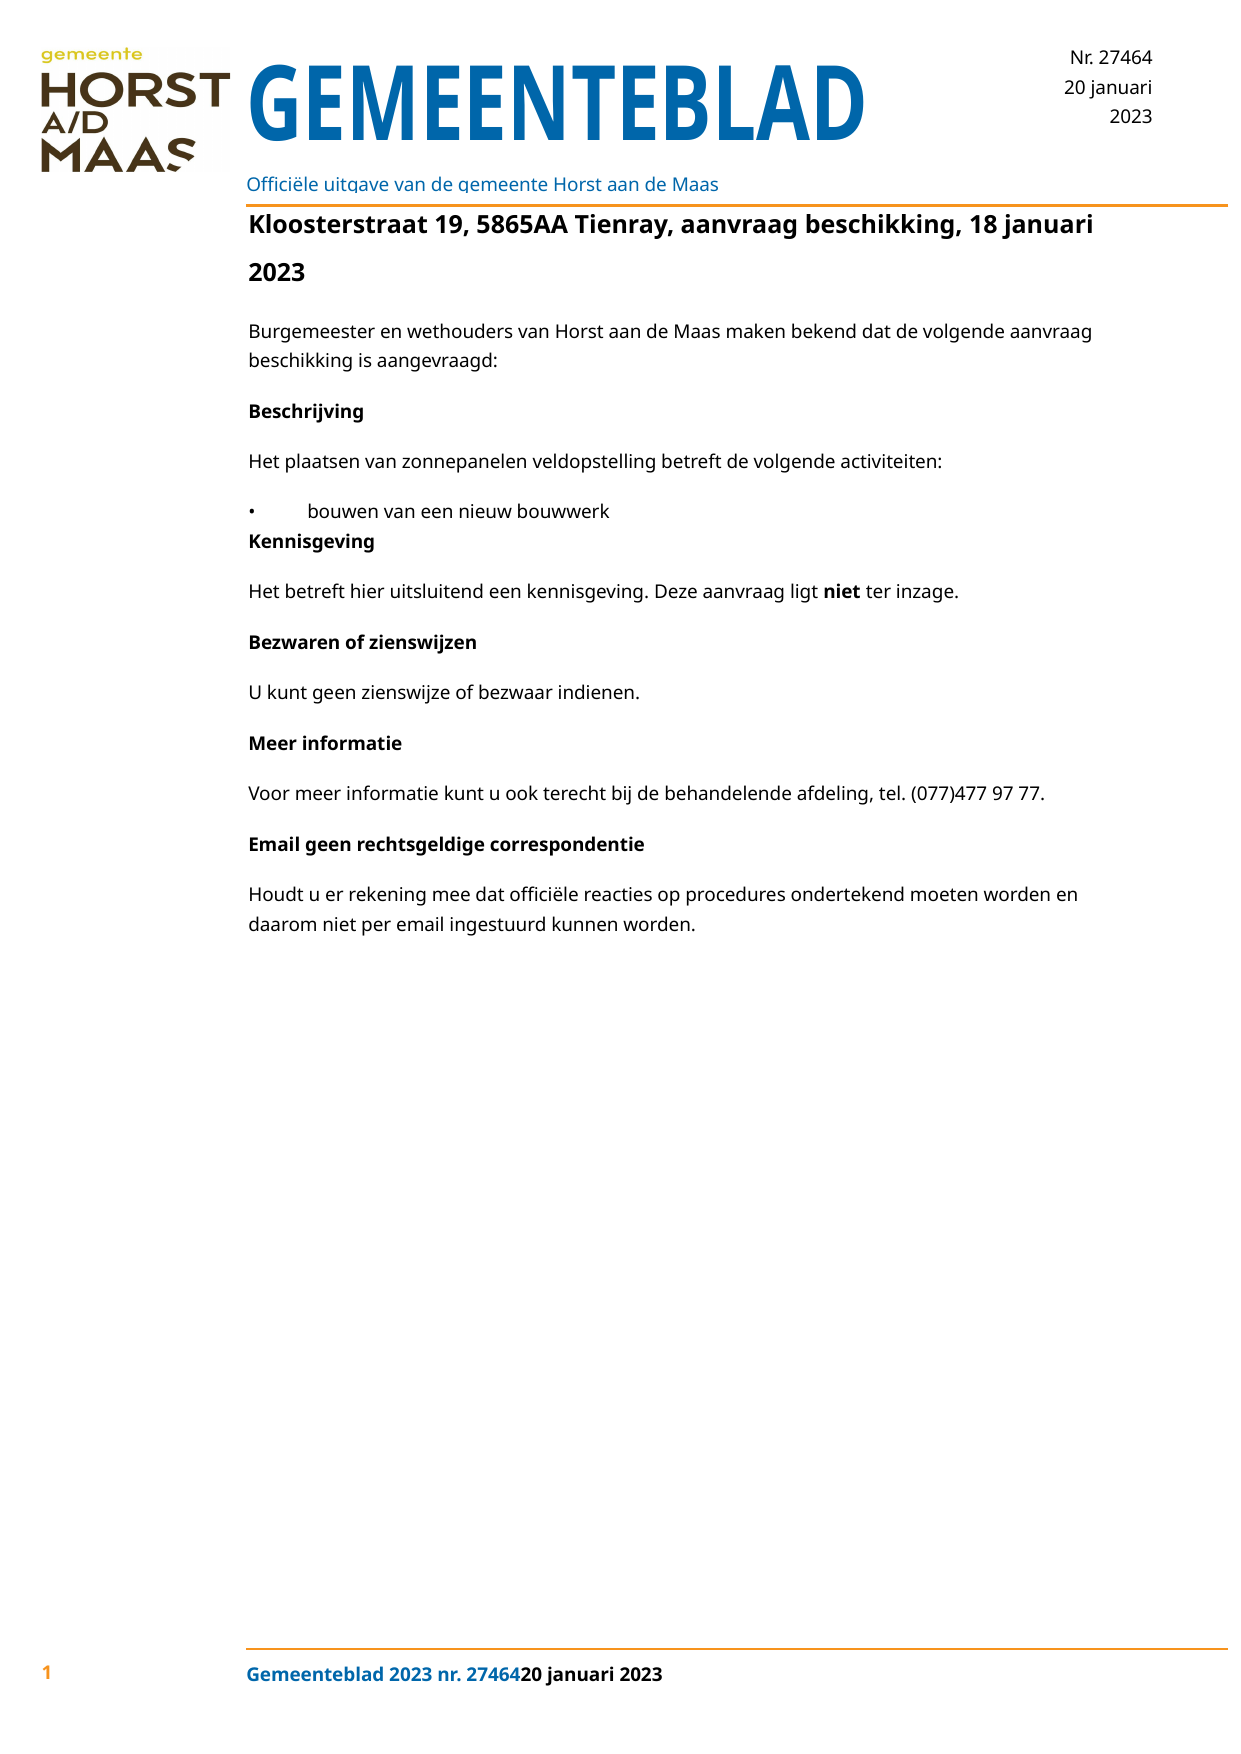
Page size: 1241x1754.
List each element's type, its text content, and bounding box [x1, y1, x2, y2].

text Het plaatsen van zonnepanelen veldopstelling betreft de volgende activiteiten: [248, 448, 1152, 474]
text Email geen rechtsgeldige correspondentie [248, 831, 1152, 857]
text Kennisgeving [248, 528, 1152, 554]
picture [41, 47, 231, 172]
text Bezwaren of zienswijzen [248, 629, 1152, 655]
text U kunt geen zienswijze of bezwaar indienen. [248, 679, 1152, 705]
text Beschrijving [248, 398, 1152, 424]
text Het betreft hier uitsluitend een kennisgeving. Deze aanvraag ligt niet ter inzage. [248, 579, 1152, 604]
text Meer informatie [248, 730, 1152, 756]
text Kloosterstraat 19, 5865AA Tienray, aanvraag beschikking, 18 januari 2023 [248, 207, 1152, 288]
text Burgemeester en wethouders van Horst aan de Maas maken bekend dat de volgende aanvraag beschikking is aangevraagd: [248, 318, 1152, 373]
list bouwen van een nieuw bouwwerk [248, 499, 1152, 524]
text Houdt u er rekening mee dat officiële reacties op procedures ondertekend moeten worden en daarom niet per email ingestuurd kunnen worden. [248, 881, 1152, 937]
text Voor meer informatie kunt u ook terecht bij de behandelende afdeling, tel. (077)477 97 77. [248, 780, 1152, 806]
